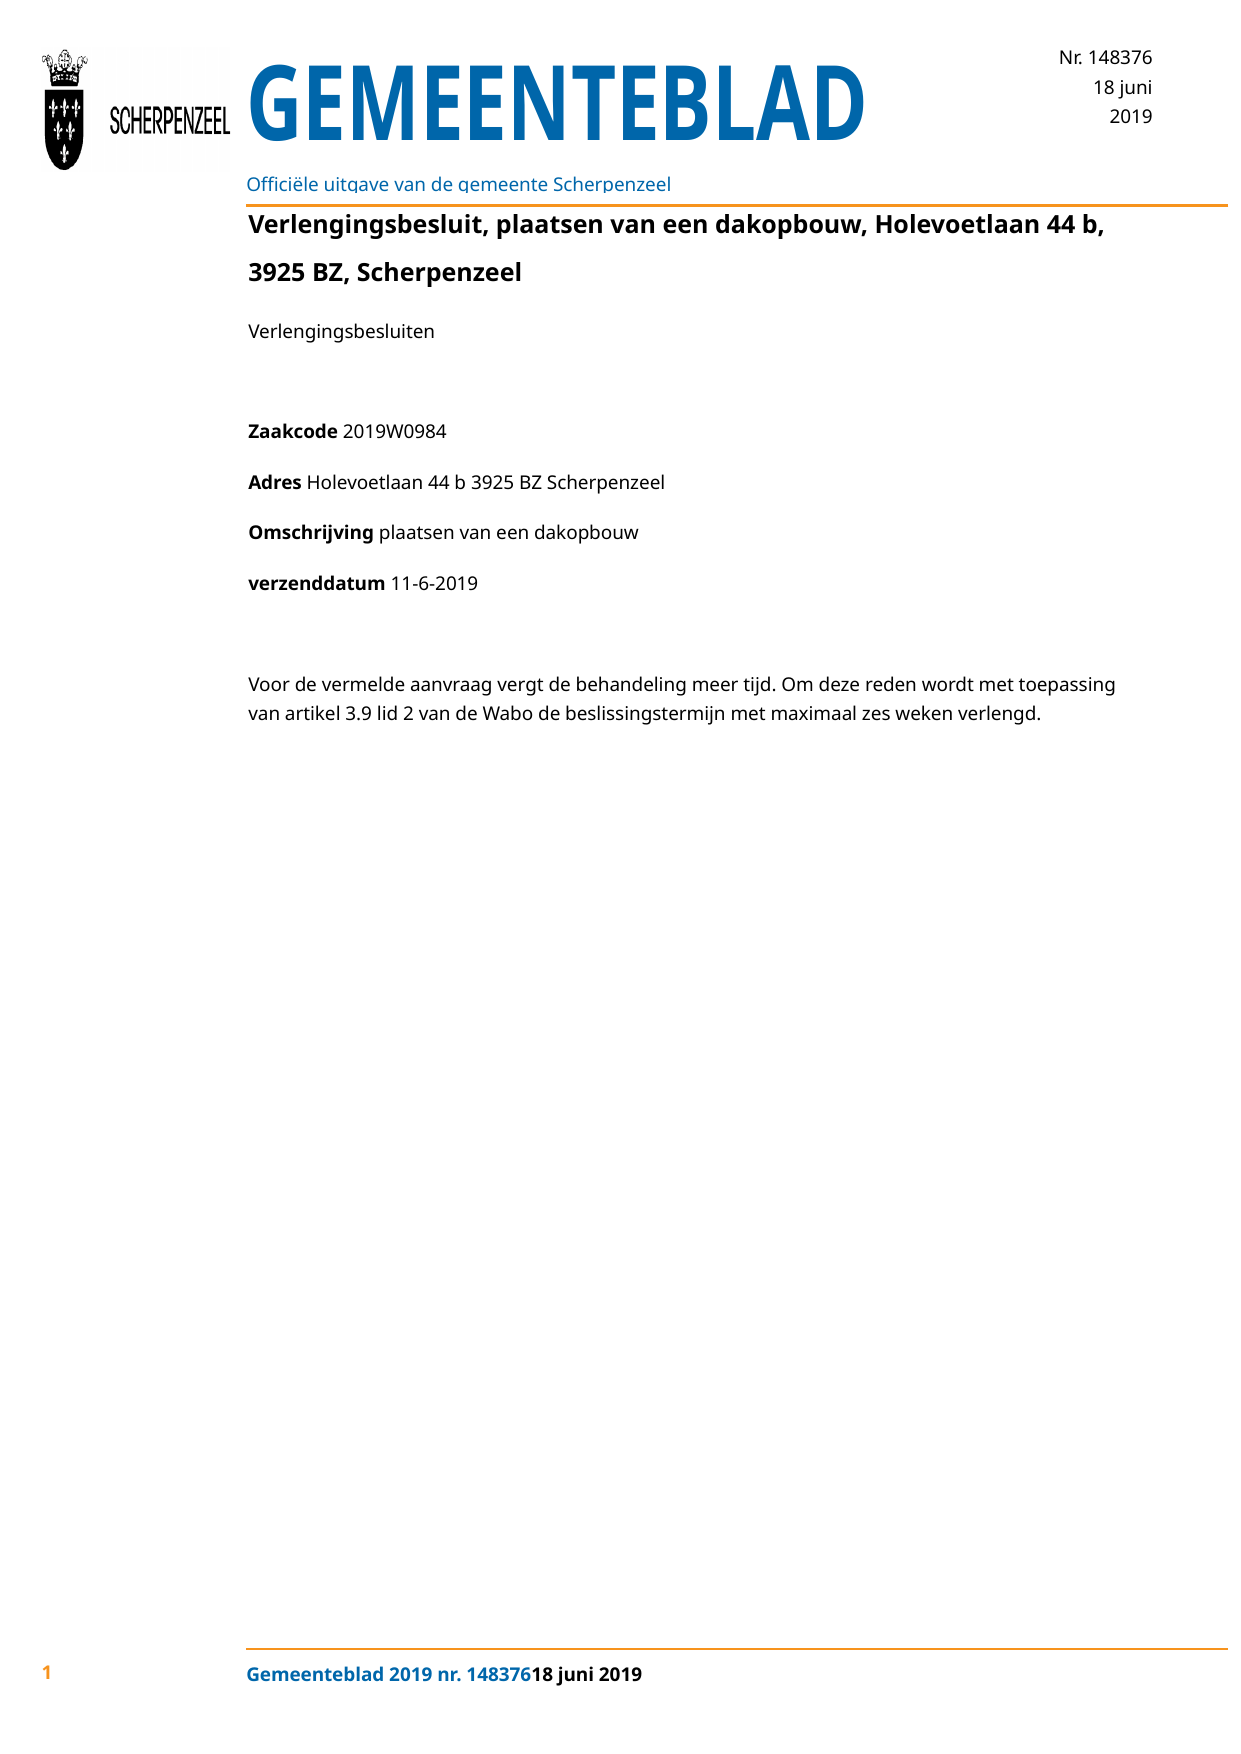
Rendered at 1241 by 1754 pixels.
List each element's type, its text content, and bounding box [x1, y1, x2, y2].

text Verlengingsbesluit, plaatsen van een dakopbouw, Holevoetlaan 44 b, 3925 BZ, Scherpenzeel [248, 207, 1152, 288]
text Omschrijving plaatsen van een dakopbouw [248, 519, 1152, 545]
text Voor de vermelde aanvraag vergt de behandeling meer tijd. Om deze reden wordt met toepassing van artikel 3.9 lid 2 van de Wabo de beslissingstermijn met maximaal zes weken verlengd. [248, 671, 1152, 726]
text verzenddatum 11-6-2019 [248, 570, 1152, 596]
text Zaakcode 2019W0984 [248, 419, 1152, 444]
text Verlengingsbesluiten [248, 318, 1152, 344]
text Adres Holevoetlaan 44 b 3925 BZ Scherpenzeel [248, 469, 1152, 495]
picture [41, 47, 231, 172]
